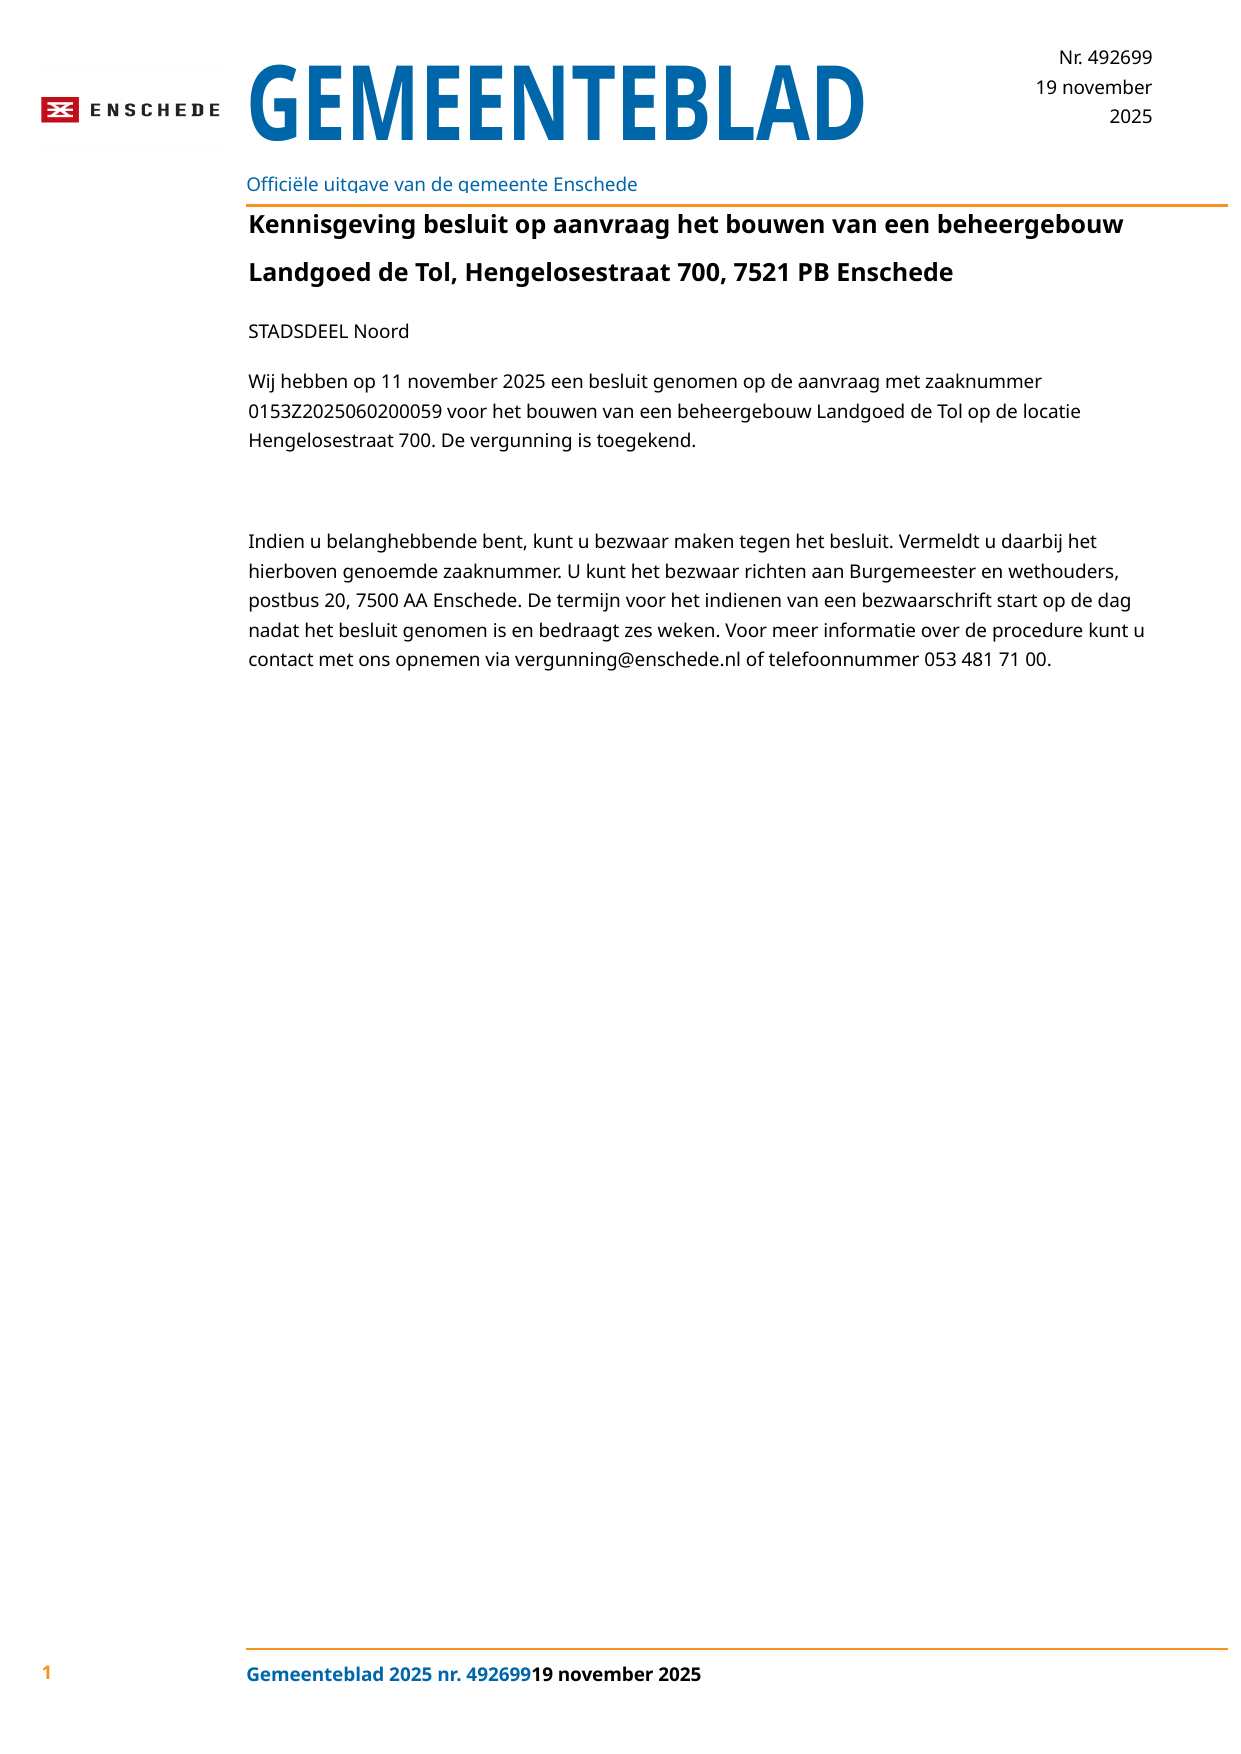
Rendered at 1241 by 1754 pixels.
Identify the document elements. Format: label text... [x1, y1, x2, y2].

text STADSDEEL Noord [248, 318, 1152, 344]
text Wij hebben op 11 november 2025 een besluit genomen op de aanvraag met zaaknummer 0153Z2025060200059 voor het bouwen van een beheergebouw Landgoed de Tol op de locatie Hengelosestraat 700. De vergunning is toegekend. [248, 368, 1152, 453]
text Kennisgeving besluit op aanvraag het bouwen van een beheergebouw Landgoed de Tol, Hengelosestraat 700, 7521 PB Enschede [248, 207, 1152, 288]
text Indien u belanghebbende bent, kunt u bezwaar maken tegen het besluit. Vermeldt u daarbij het hierboven genoemde zaaknummer. U kunt het bezwaar richten aan Burgemeester en wethouders, postbus 20, 7500 AA Enschede. De termijn voor het indienen van een bezwaarschrift start op de dag nadat het besluit genomen is en bedraagt zes weken. Voor meer informatie over de procedure kunt u contact met ons opnemen via vergunning@enschede.nl of telefoonnummer 053 481 71 00. [248, 528, 1152, 672]
picture [41, 47, 231, 172]
